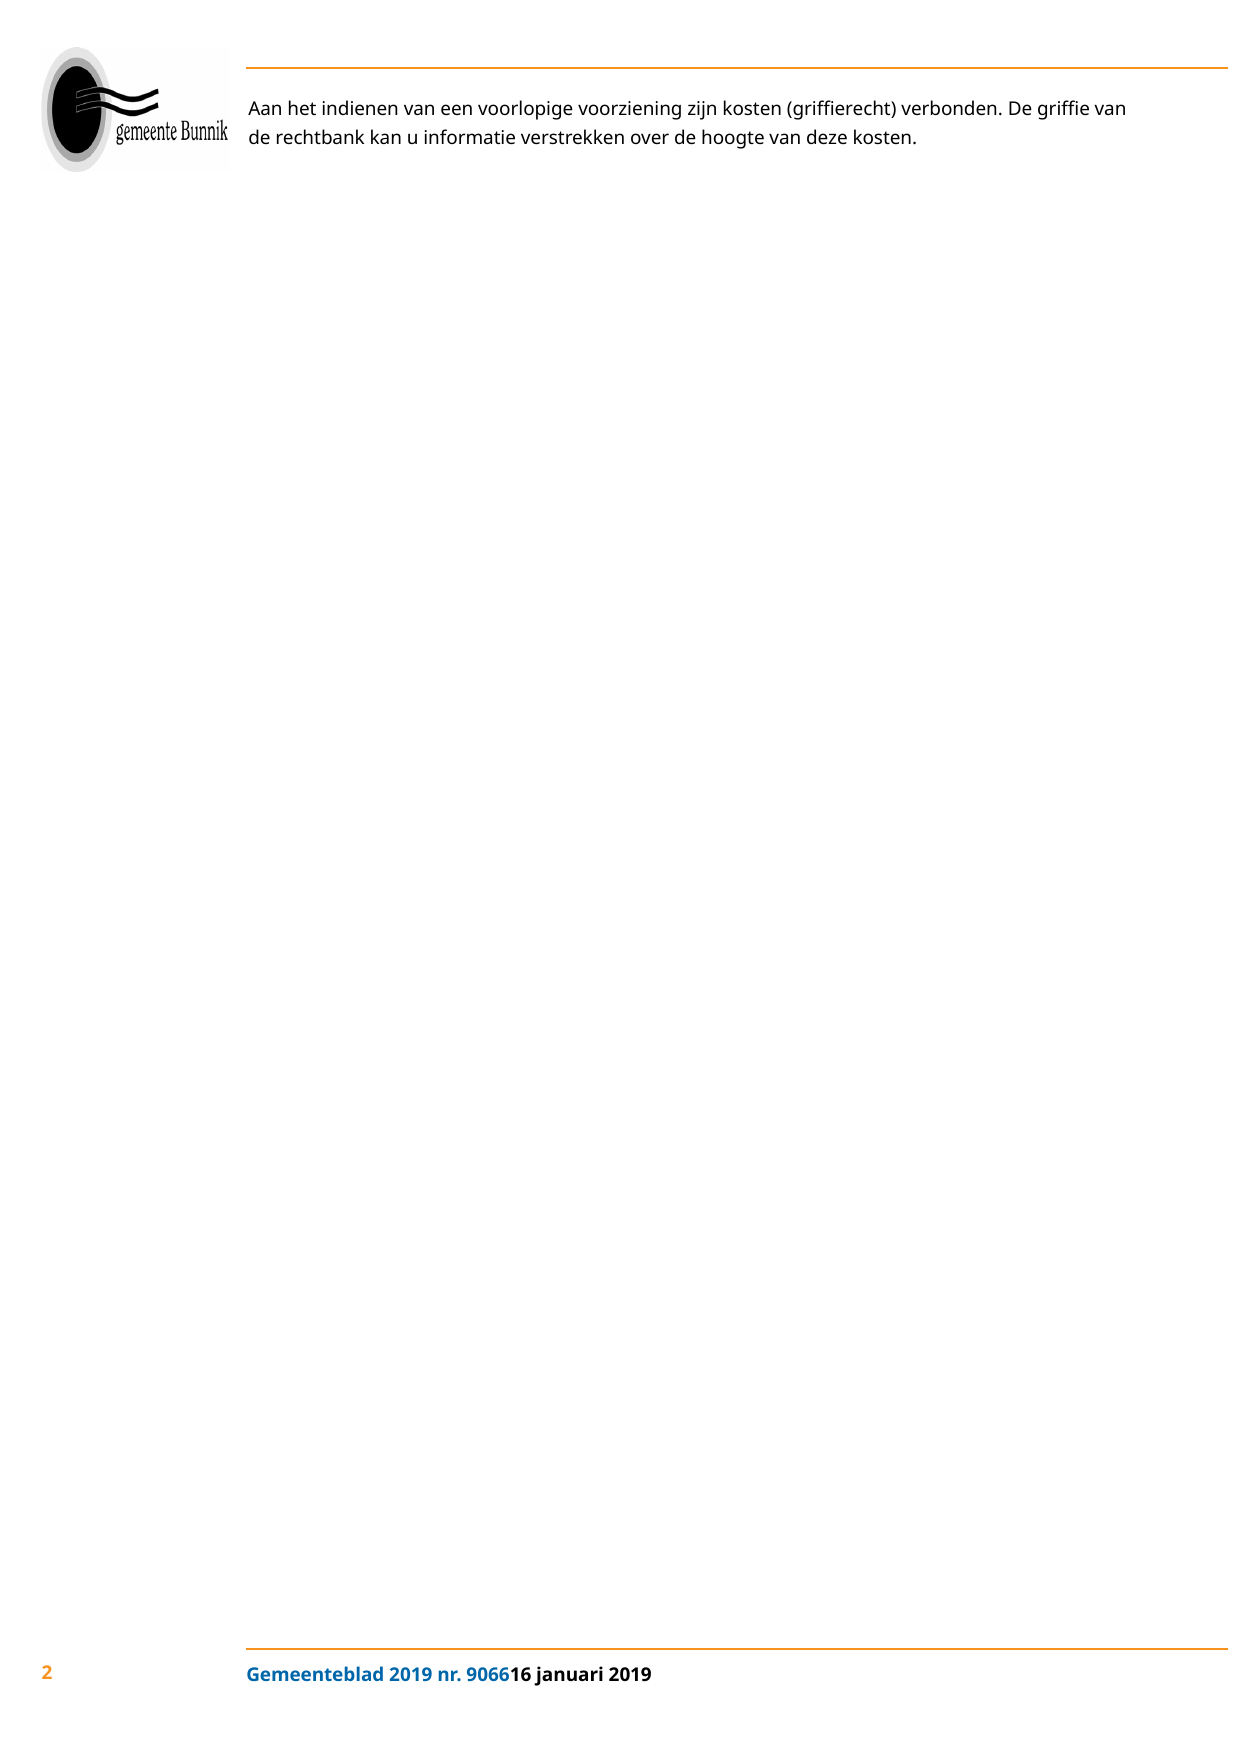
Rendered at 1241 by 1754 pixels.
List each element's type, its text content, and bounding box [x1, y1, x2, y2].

text Aan het indienen van een voorlopige voorziening zijn kosten (griffierecht) verbonden. De griffie van de rechtbank kan u informatie verstrekken over de hoogte van deze kosten. [248, 95, 1152, 150]
picture [41, 47, 231, 172]
